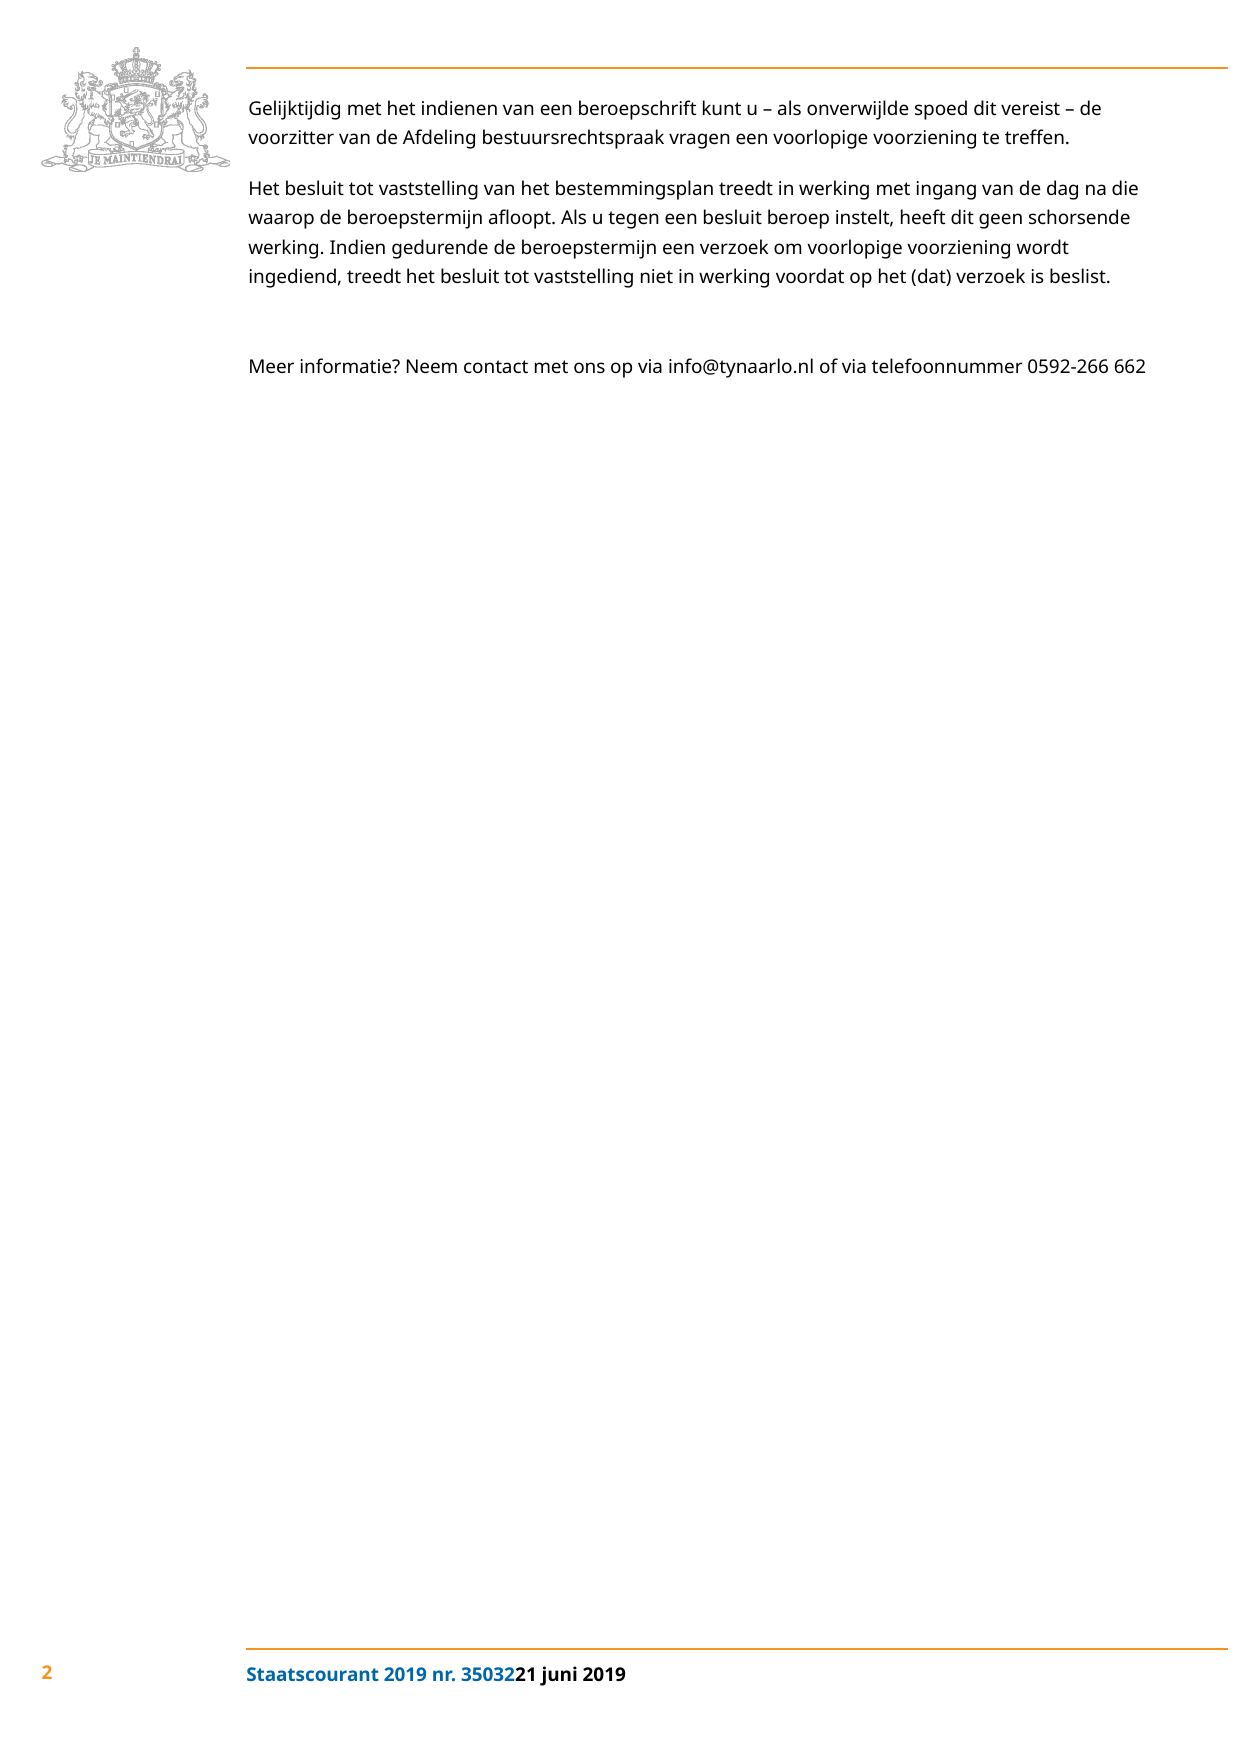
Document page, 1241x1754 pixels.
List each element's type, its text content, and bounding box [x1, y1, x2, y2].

picture [41, 47, 231, 172]
text Het besluit tot vaststelling van het bestemmingsplan treedt in werking met ingang van de dag na die waarop de beroepstermijn afloopt. Als u tegen een besluit beroep instelt, heeft dit geen schorsende werking. Indien gedurende de beroepstermijn een verzoek om voorlopige voorziening wordt ingediend, treedt het besluit tot vaststelling niet in werking voordat op het (dat) verzoek is beslist. [248, 175, 1152, 289]
text Meer informatie? Neem contact met ons op via info@tynaarlo.nl of via telefoonnummer 0592-266 662 [248, 353, 1152, 379]
text Gelijktijdig met het indienen van een beroepschrift kunt u – als onverwijlde spoed dit vereist – de voorzitter van de Afdeling bestuursrechtspraak vragen een voorlopige voorziening te treffen. [248, 95, 1152, 150]
